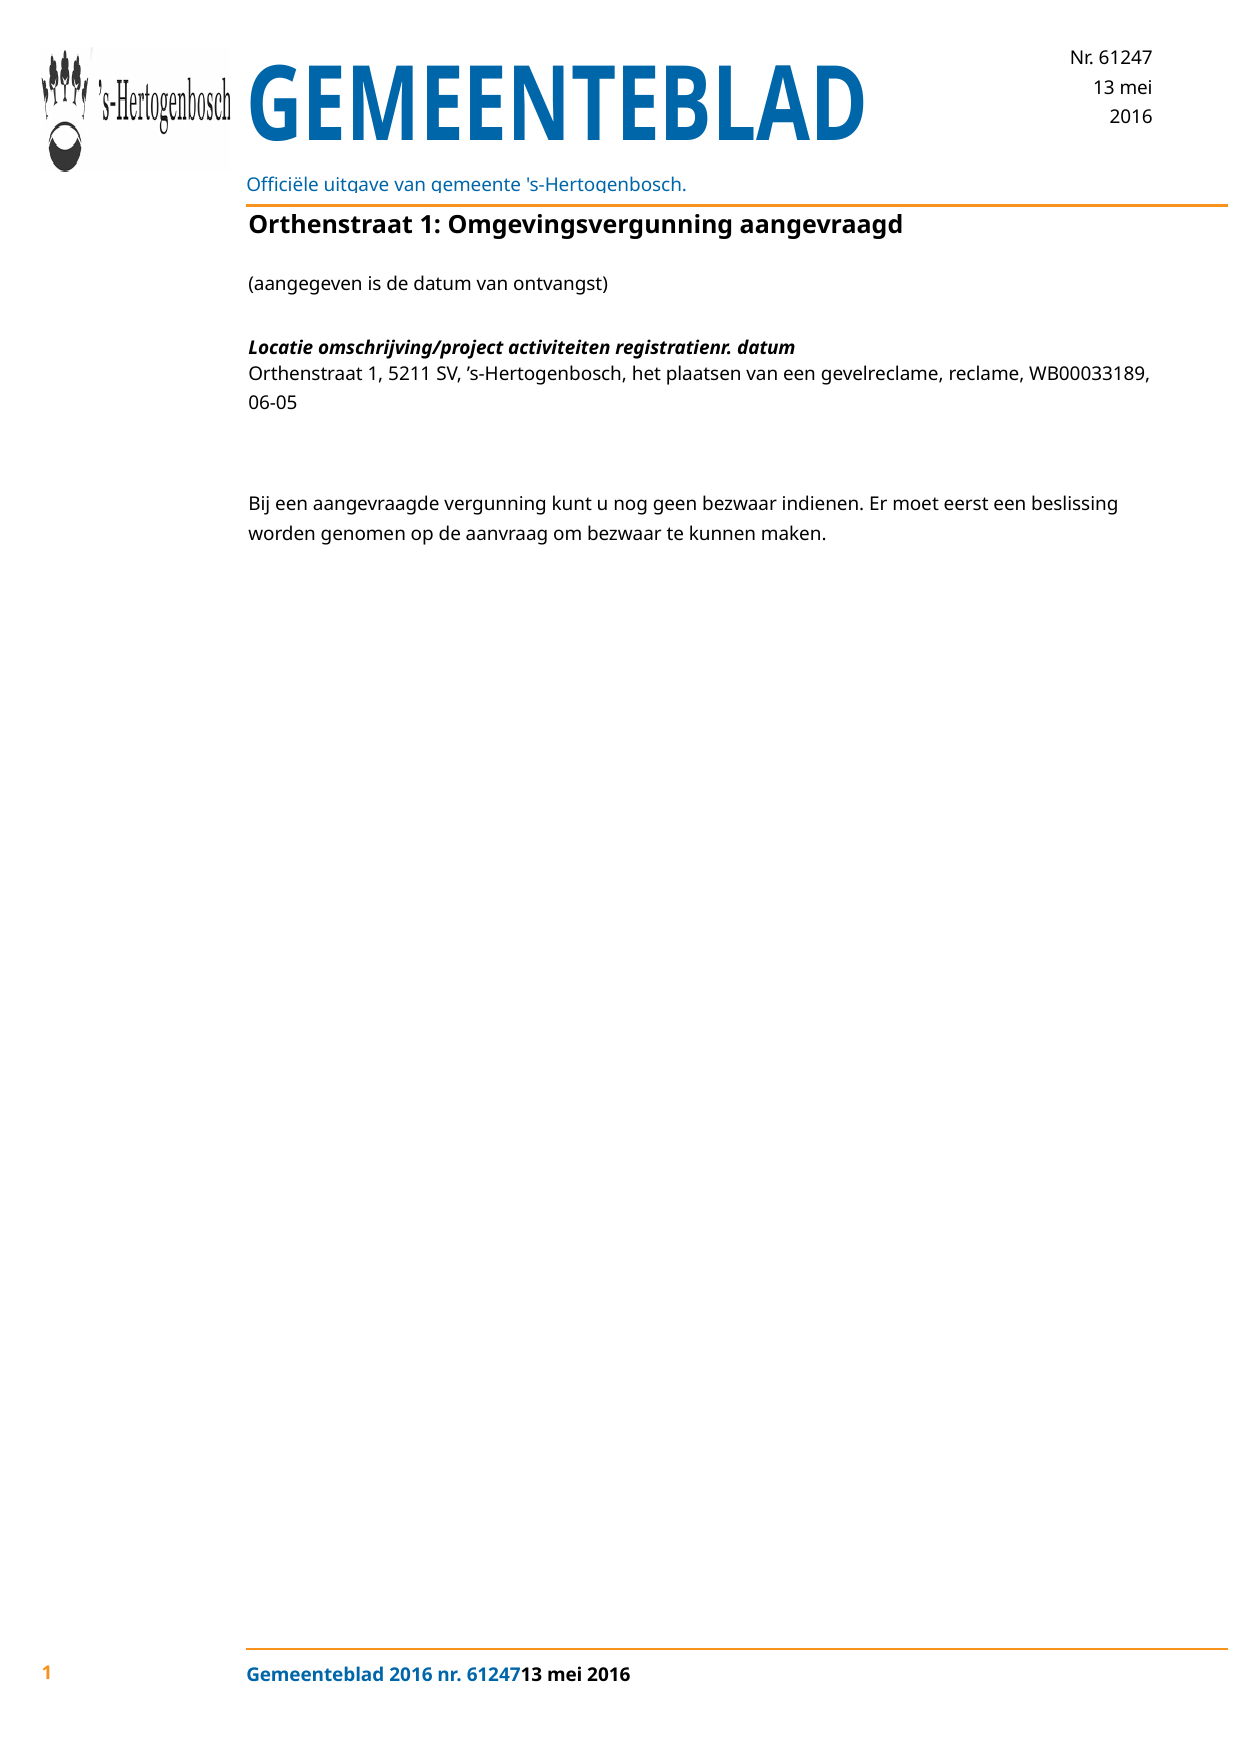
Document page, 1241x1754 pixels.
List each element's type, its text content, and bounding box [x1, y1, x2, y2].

text (aangegeven is de datum van ontvangst) [248, 270, 1152, 296]
text Orthenstraat 1, 5211 SV, ’s-Hertogenbosch, het plaatsen van een gevelreclame, reclame, WB00033189, 06-05 [248, 360, 1152, 415]
picture [41, 47, 231, 172]
text Bij een aangevraagde vergunning kunt u nog geen bezwaar indienen. Er moet eerst een beslissing worden genomen op de aanvraag om bezwaar te kunnen maken. [248, 490, 1152, 546]
text Locatie omschrijving/project activiteiten registratienr. datum [248, 334, 1152, 360]
text Orthenstraat 1: Omgevingsvergunning aangevraagd [248, 207, 1152, 241]
